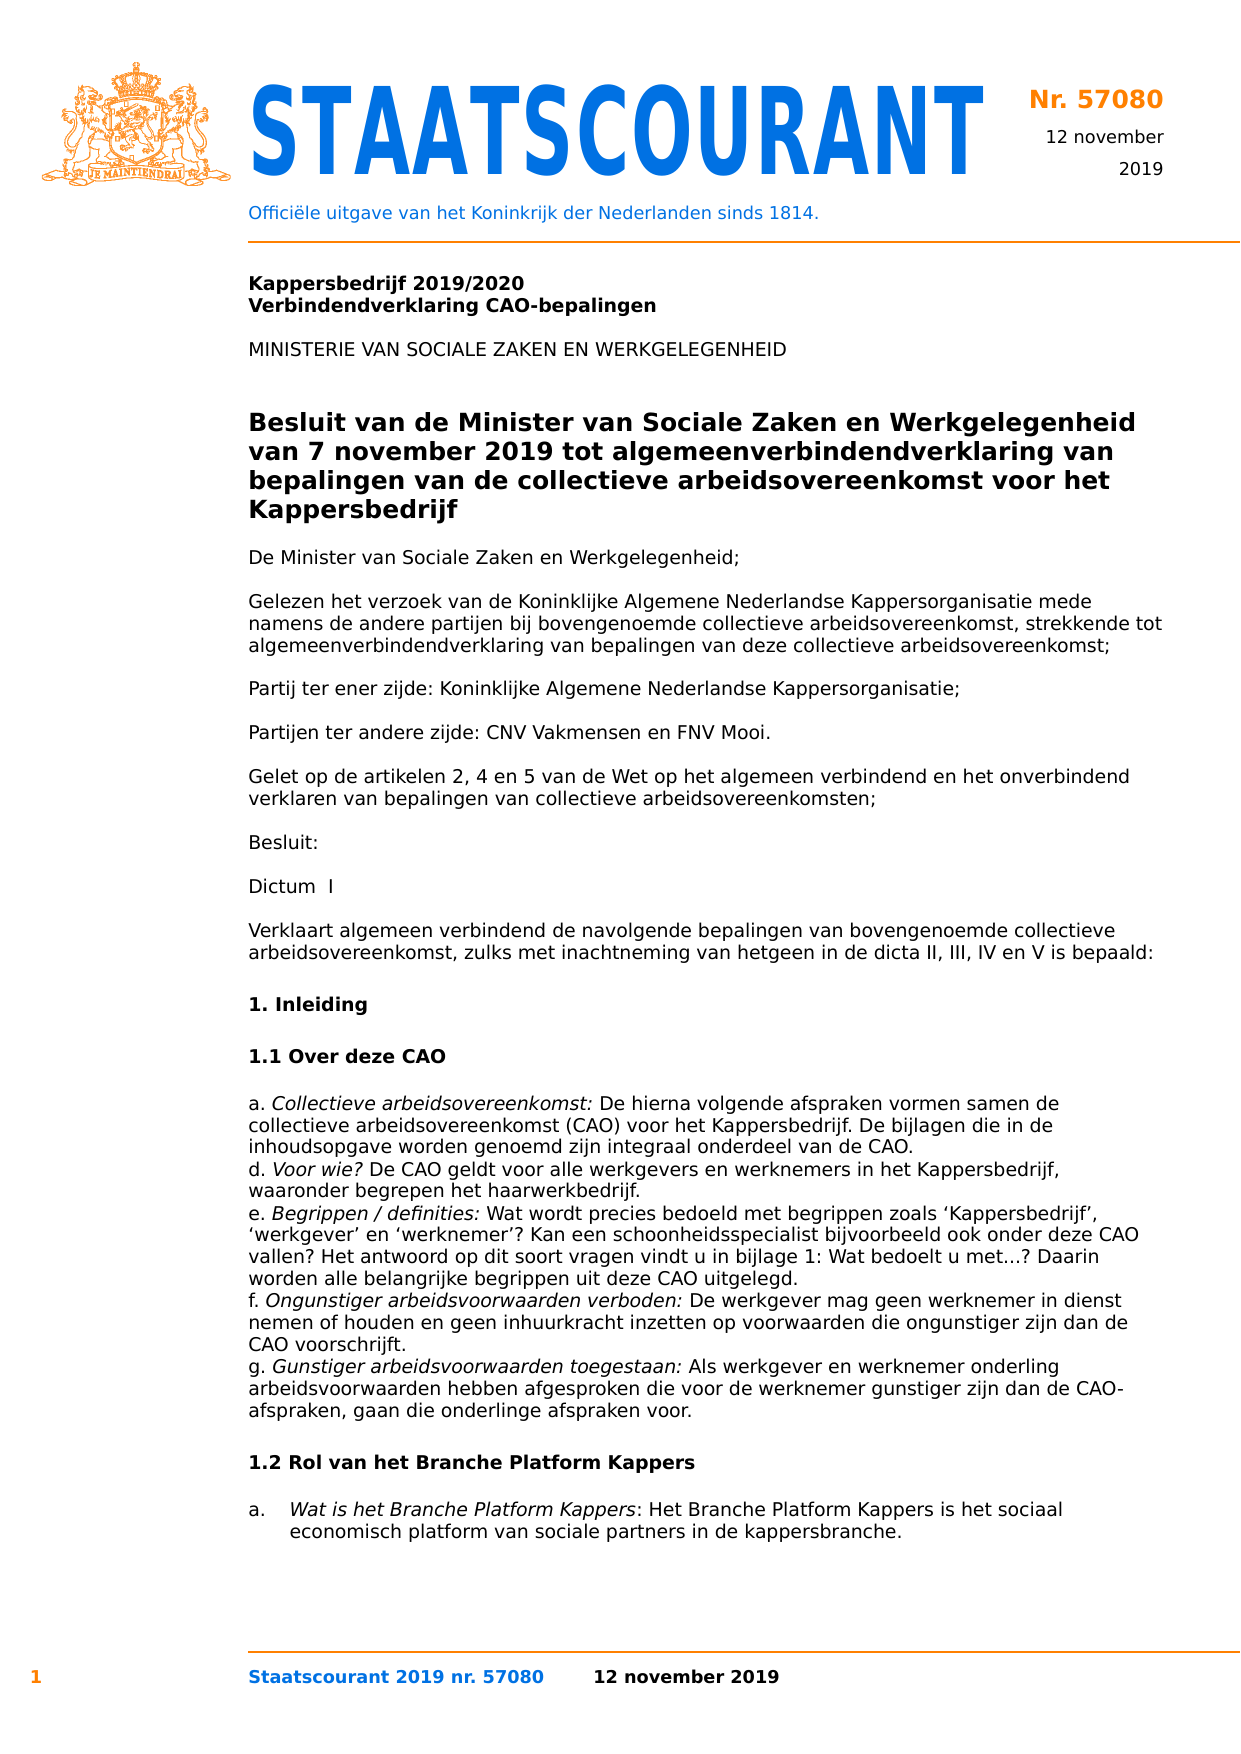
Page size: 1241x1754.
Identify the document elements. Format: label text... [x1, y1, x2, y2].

subtitle 1.1 Over deze CAO [248, 1046, 1163, 1067]
text e. Begrippen / definities: Wat wordt precies bedoeld met begrippen zoals ‘Kappersbedrijf’, ‘werkgever’ en ‘werknemer’? Kan een schoonheidsspecialist bijvoorbeeld ook onder deze CAO vallen? Het antwoord op dit soort vragen vindt u in bijlage 1: Wat bedoelt u met...? Daarin worden alle belangrijke begrippen uit deze CAO uitgelegd. [248, 1202, 1163, 1290]
table_cell 12 november [998, 121, 1240, 153]
table_cell Officiële uitgave van het Koninkrijk der Nederlanden sinds 1814. [248, 203, 1240, 241]
subtitle 1.2 Rol van het Branche Platform Kappers [248, 1452, 1163, 1474]
text f. Ongunstiger arbeidsvoorwaarden verboden: De werkgever mag geen werknemer in dienst nemen of houden en geen inhuurkracht inzetten op voorwaarden die ongunstiger zijn dan de CAO voorschrijft. [248, 1290, 1163, 1356]
text a. Collectieve arbeidsovereenkomst: De hierna volgende afspraken vormen samen de collectieve arbeidsovereenkomst (CAO) voor het Kappersbedrijf. De bijlagen die in de inhoudsopgave worden genoemd zijn integraal onderdeel van de CAO. [248, 1092, 1163, 1158]
subtitle 1. Inleiding [248, 993, 1163, 1016]
table_cell 2019 [998, 153, 1240, 203]
text a. Wat is het Branche Platform Kappers: Het Branche Platform Kappers is het sociaal economisch platform van sociale partners in de kappersbranche. [248, 1499, 1163, 1543]
text g. Gunstiger arbeidsvoorwaarden toegestaan: Als werkgever en werknemer onderling arbeidsvoorwaarden hebben afgesproken die voor de werknemer gunstiger zijn dan de CAO-afspraken, gaan die onderlinge afspraken voor. [248, 1356, 1163, 1422]
table_header Nr. 57080 [998, 62, 1240, 121]
table_header STAATSCOURANT [248, 62, 998, 203]
text Verbindendverklaring CAO-bepalingen [248, 295, 1163, 317]
text Partijen ter andere zijde: CNV Vakmensen en FNV Mooi. [248, 722, 1163, 744]
text d. Voor wie? De CAO geldt voor alle werkgevers en werknemers in het Kappersbedrijf, waaronder begrepen het haarwerkbedrijf. [248, 1158, 1163, 1202]
text Besluit: [248, 832, 1163, 854]
text Gelezen het verzoek van de Koninklijke Algemene Nederlandse Kappersorganisatie mede namens de andere partijen bij bovengenoemde collectieve arbeidsovereenkomst, strekkende tot algemeenverbindendverklaring van bepalingen van deze collectieve arbeidsovereenkomst; [248, 591, 1163, 656]
text Gelet op de artikelen 2, 4 en 5 van de Wet op het algemeen verbindend en het onverbindend verklaren van bepalingen van collectieve arbeidsovereenkomsten; [248, 766, 1163, 810]
subtitle Besluit van de Minister van Sociale Zaken en Werkgelegenheid van 7 november 2019 tot algemeenverbindendverklaring van bepalingen van de collectieve arbeidsovereenkomst voor het Kappersbedrijf [248, 408, 1163, 525]
text Kappersbedrijf 2019/2020 [248, 273, 1163, 295]
text De Minister van Sociale Zaken en Werkgelegenheid; [248, 547, 1163, 569]
text MINISTERIE VAN SOCIALE ZAKEN EN WERKGELEGENHEID [248, 339, 1163, 361]
text Partij ter ener zijde: Koninklijke Algemene Nederlandse Kappersorganisatie; [248, 678, 1163, 700]
picture [41, 62, 231, 186]
text Dictum I [248, 876, 1163, 898]
text Verklaart algemeen verbindend de navolgende bepalingen van bovengenoemde collectieve arbeidsovereenkomst, zulks met inachtneming van hetgeen in de dicta II, III, IV en V is bepaald: [248, 919, 1163, 963]
table_header [25, 62, 248, 241]
